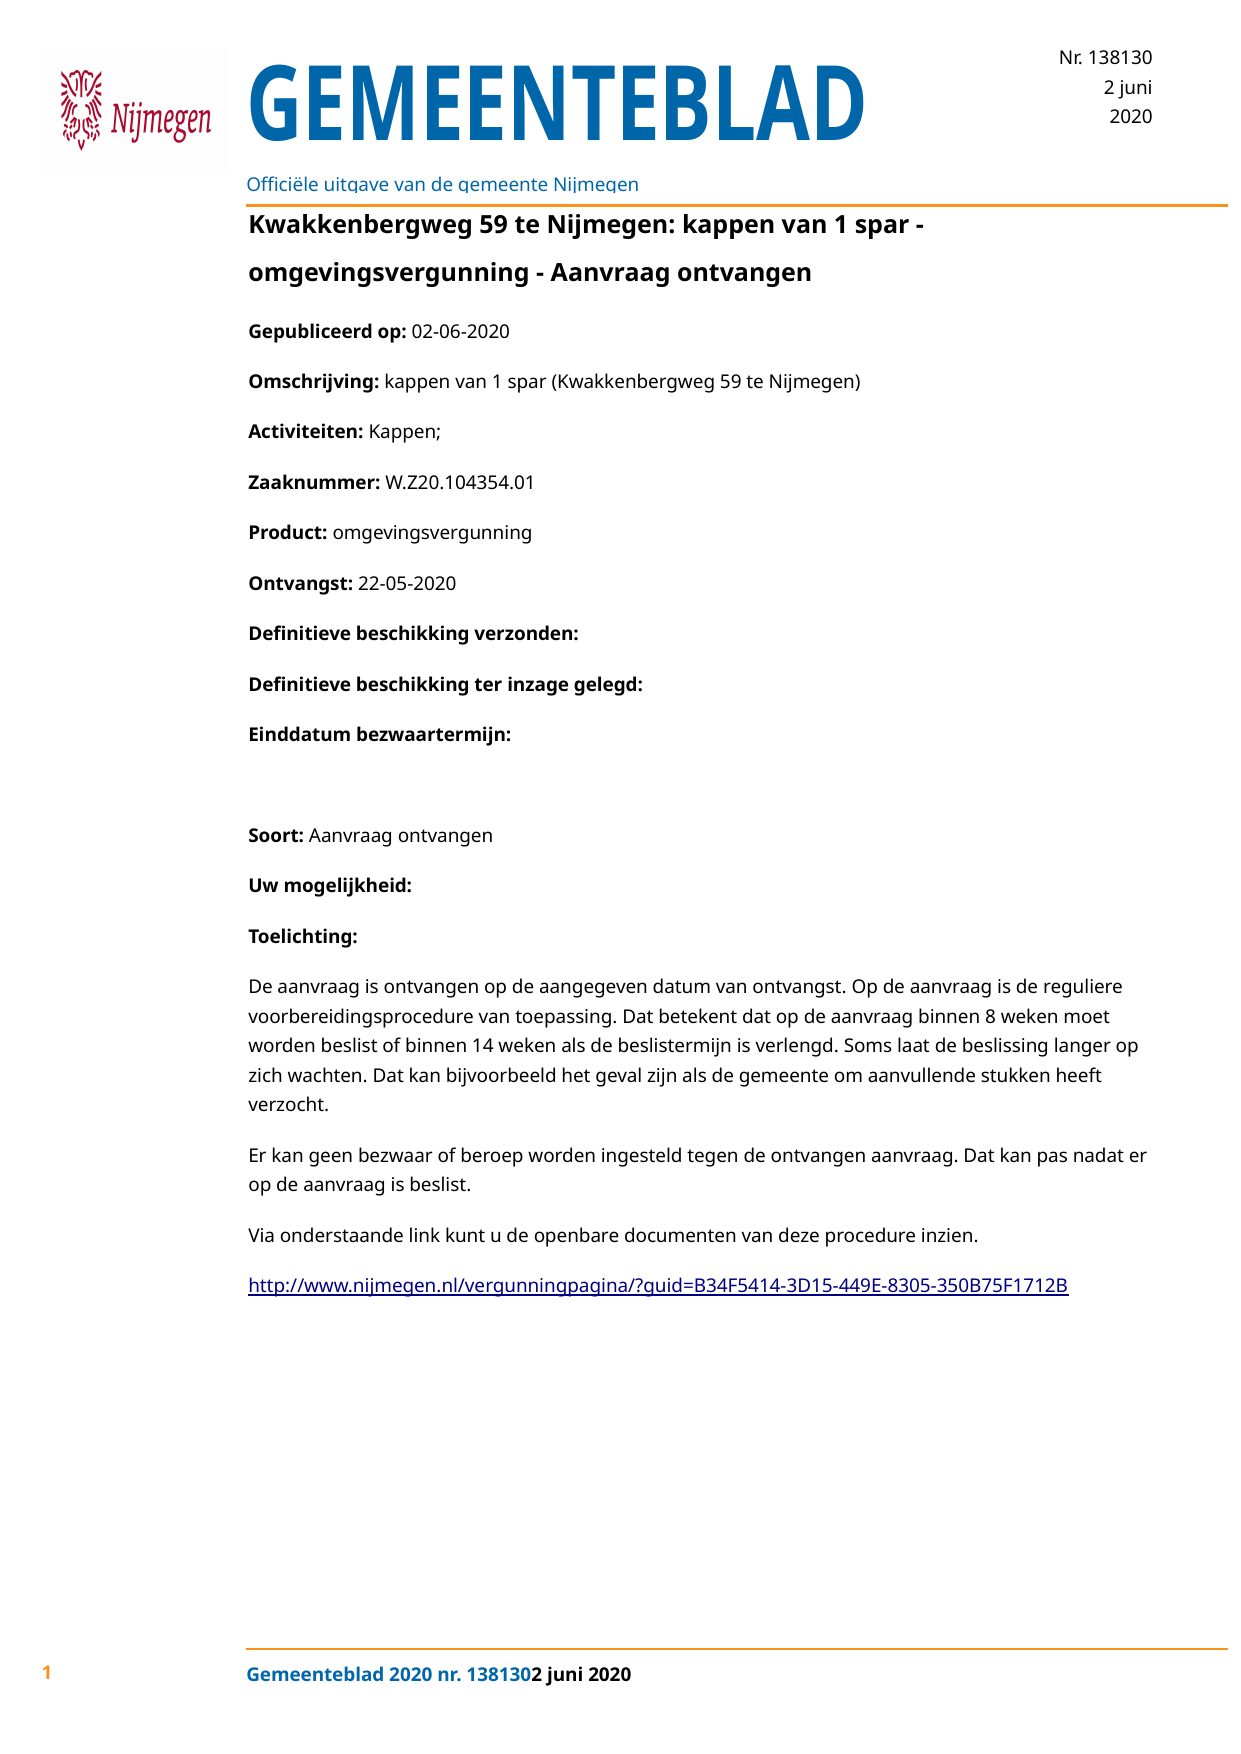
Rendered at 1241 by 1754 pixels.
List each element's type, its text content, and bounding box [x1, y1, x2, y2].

text Er kan geen bezwaar of beroep worden ingesteld tegen de ontvangen aanvraag. Dat kan pas nadat er op de aanvraag is beslist. [248, 1142, 1152, 1197]
text Kwakkenbergweg 59 te Nijmegen: kappen van 1 spar - omgevingsvergunning - Aanvraag ontvangen [248, 207, 1152, 288]
text Gepubliceerd op: 02-06-2020 [248, 318, 1152, 344]
text http://www.nijmegen.nl/vergunningpagina/?guid=B34F5414-3D15-449E-8305-350B75F1712B [248, 1272, 1152, 1298]
text Zaaknummer: W.Z20.104354.01 [248, 469, 1152, 495]
text Definitieve beschikking verzonden: [248, 620, 1152, 646]
text Definitieve beschikking ter inzage gelegd: [248, 671, 1152, 697]
text Toelichting: [248, 923, 1152, 949]
text Product: omgevingsvergunning [248, 519, 1152, 545]
text Uw mogelijkheid: [248, 872, 1152, 898]
text Activiteiten: Kappen; [248, 419, 1152, 444]
text De aanvraag is ontvangen op de aangegeven datum van ontvangst. Op de aanvraag is de reguliere voorbereidingsprocedure van toepassing. Dat betekent dat op de aanvraag binnen 8 weken moet worden beslist of binnen 14 weken als de beslistermijn is verlengd. Soms laat de beslissing langer op zich wachten. Dat kan bijvoorbeeld het geval zijn als de gemeente om aanvullende stukken heeft verzocht. [248, 973, 1152, 1117]
text Via onderstaande link kunt u de openbare documenten van deze procedure inzien. [248, 1222, 1152, 1248]
text Einddatum bezwaartermijn: [248, 721, 1152, 747]
text Omschrijving: kappen van 1 spar (Kwakkenbergweg 59 te Nijmegen) [248, 368, 1152, 394]
text Ontvangst: 22-05-2020 [248, 570, 1152, 596]
picture [41, 47, 231, 172]
text Soort: Aanvraag ontvangen [248, 822, 1152, 848]
